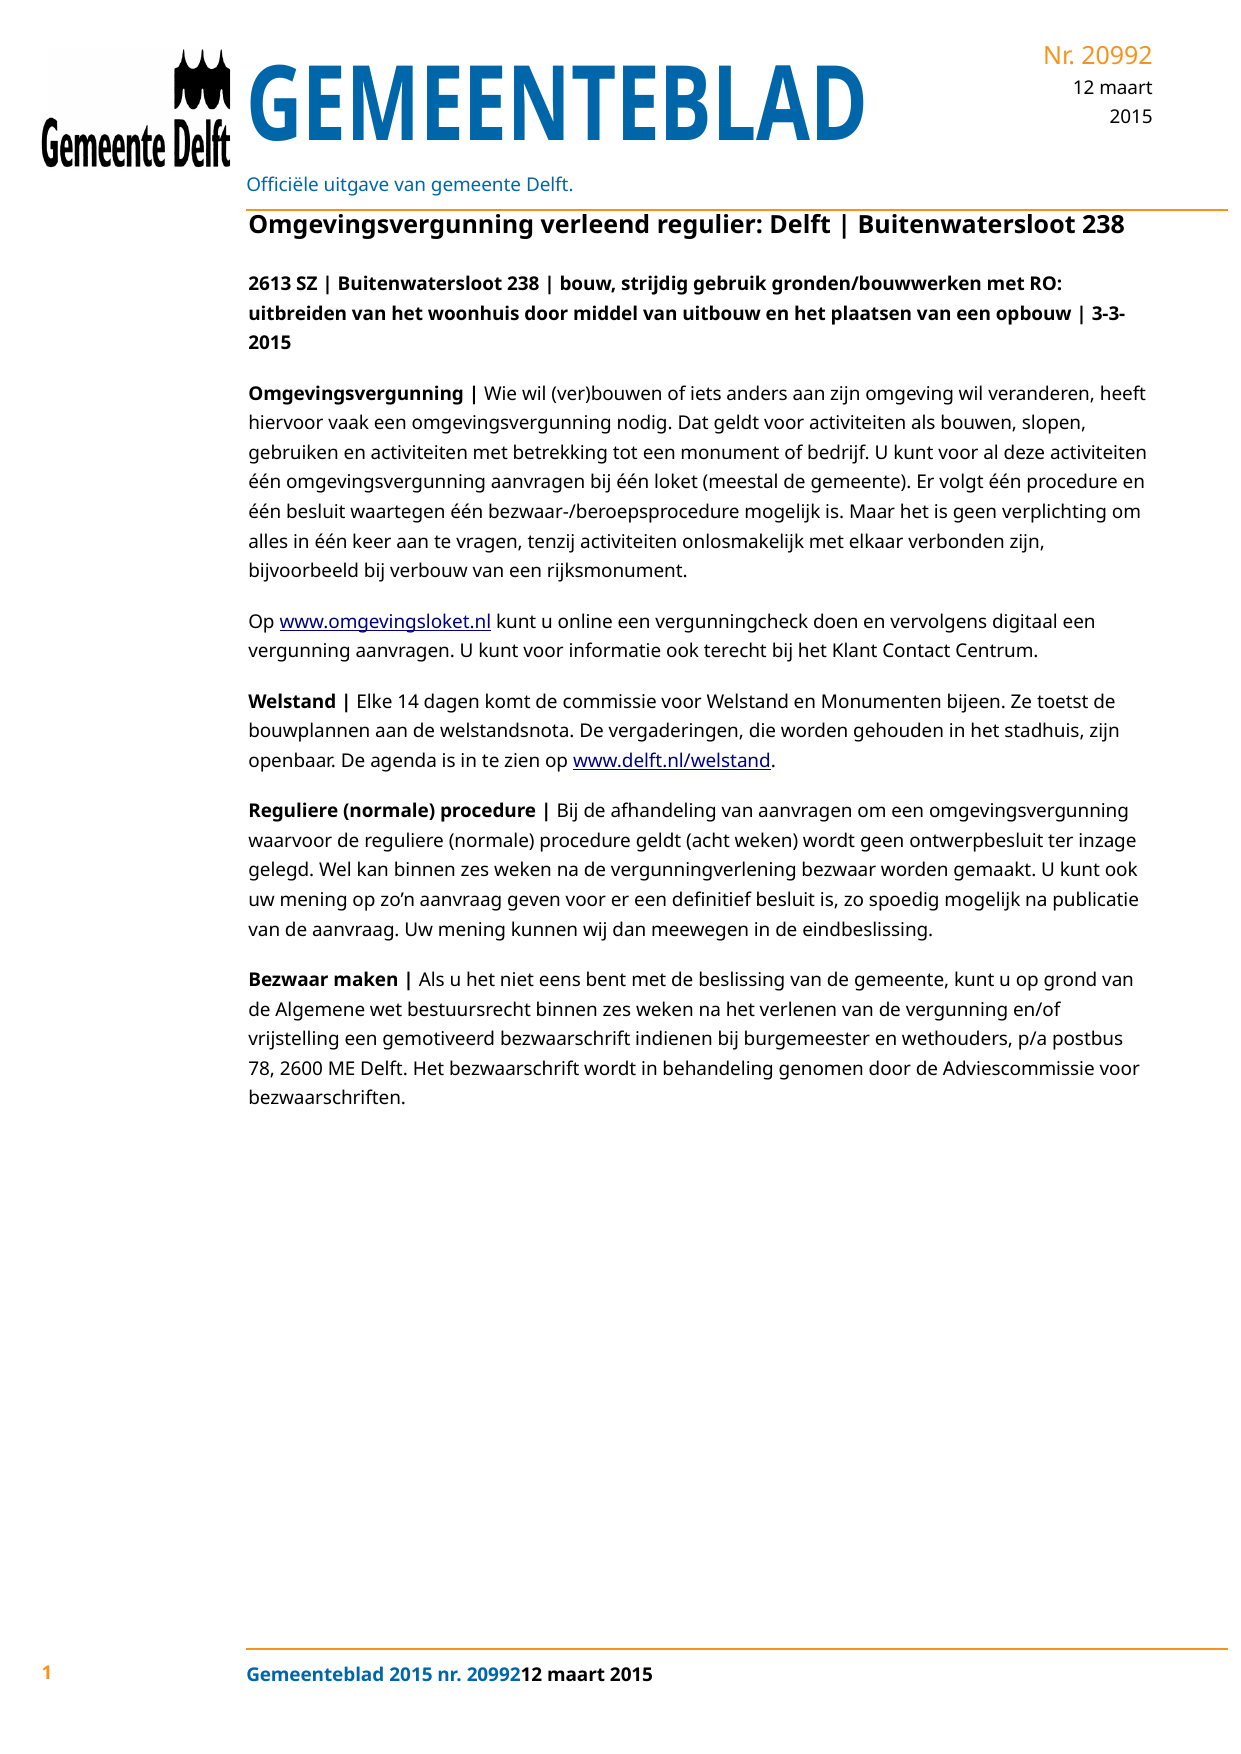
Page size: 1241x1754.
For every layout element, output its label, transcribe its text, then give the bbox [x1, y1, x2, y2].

text Welstand | Elke 14 dagen komt de commissie voor Welstand en Monumenten bijeen. Ze toetst de bouwplannen aan de welstandsnota. De vergaderingen, die worden gehouden in het stadhuis, zijn openbaar. De agenda is in te zien op www.delft.nl/welstand. [248, 688, 1152, 773]
text Bezwaar maken | Als u het niet eens bent met de beslissing van de gemeente, kunt u op grond van de Algemene wet bestuursrecht binnen zes weken na het verlenen van de vergunning en/of vrijstelling een gemotiveerd bezwaarschrift indienen bij burgemeester en wethouders, p/a postbus 78, 2600 ME Delft. Het bezwaarschrift wordt in behandeling genomen door de Adviescommissie voor bezwaarschriften. [248, 966, 1152, 1110]
picture [41, 47, 231, 172]
text Omgevingsvergunning verleend regulier: Delft | Buitenwatersloot 238 [248, 211, 1152, 241]
text Op www.omgevingsloket.nl kunt u online een vergunningcheck doen en vervolgens digitaal een vergunning aanvragen. U kunt voor informatie ook terecht bij het Klant Contact Centrum. [248, 608, 1152, 663]
text 2613 SZ | Buitenwatersloot 238 | bouw, strijdig gebruik gronden/bouwwerken met RO: uitbreiden van het woonhuis door middel van uitbouw en het plaatsen van een opbouw | 3-3-2015 [248, 270, 1152, 355]
text Omgevingsvergunning | Wie wil (ver)bouwen of iets anders aan zijn omgeving wil veranderen, heeft hiervoor vaak een omgevingsvergunning nodig. Dat geldt voor activiteiten als bouwen, slopen, gebruiken en activiteiten met betrekking tot een monument of bedrijf. U kunt voor al deze activiteiten één omgevingsvergunning aanvragen bij één loket (meestal de gemeente). Er volgt één procedure en één besluit waartegen één bezwaar-/beroepsprocedure mogelijk is. Maar het is geen verplichting om alles in één keer aan te vragen, tenzij activiteiten onlosmakelijk met elkaar verbonden zijn, bijvoorbeeld bij verbouw van een rijksmonument. [248, 380, 1152, 583]
text Reguliere (normale) procedure | Bij de afhandeling van aanvragen om een omgevingsvergunning waarvoor de reguliere (normale) procedure geldt (acht weken) wordt geen ontwerpbesluit ter inzage gelegd. Wel kan binnen zes weken na de vergunningverlening bezwaar worden gemaakt. U kunt ook uw mening op zo’n aanvraag geven voor er een definitief besluit is, zo spoedig mogelijk na publicatie van de aanvraag. Uw mening kunnen wij dan meewegen in de eindbeslissing. [248, 797, 1152, 941]
